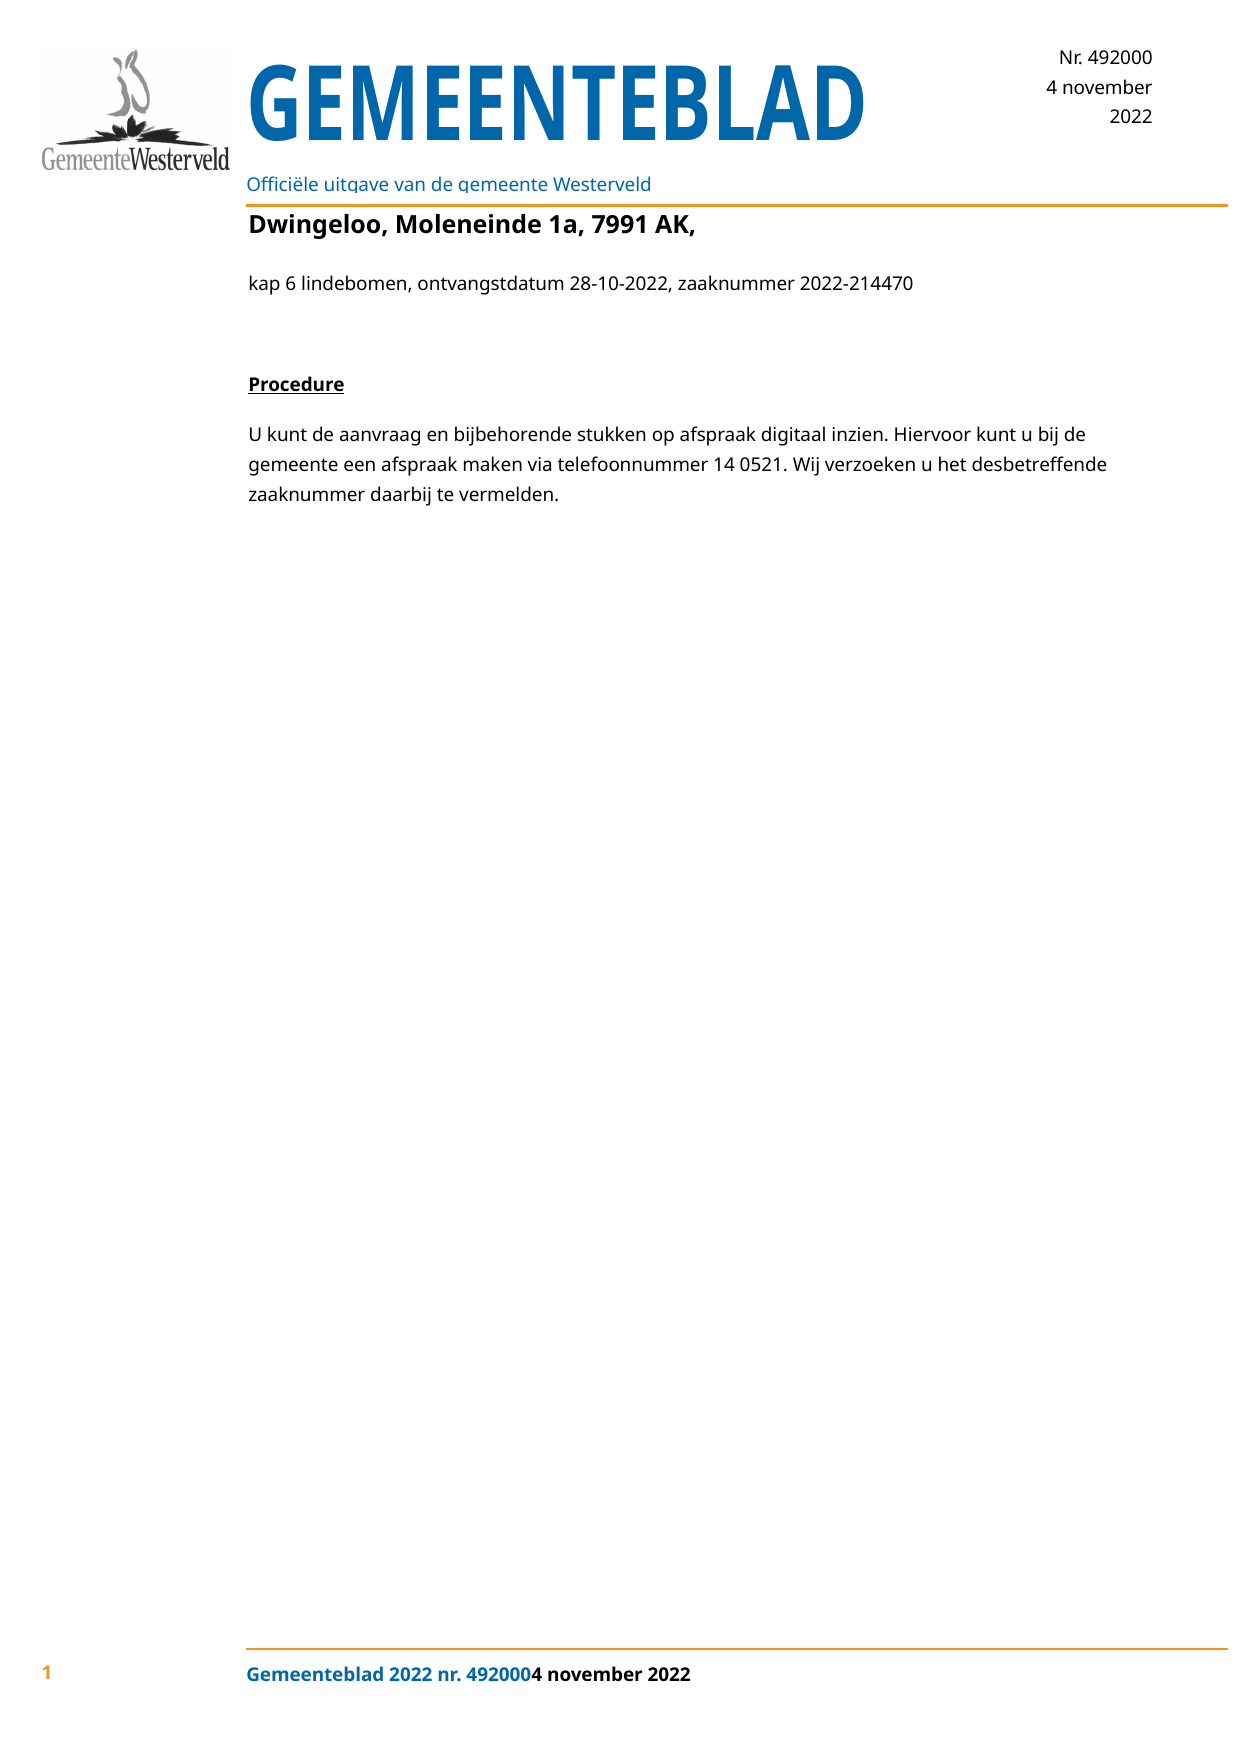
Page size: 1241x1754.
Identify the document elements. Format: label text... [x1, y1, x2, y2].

text Dwingeloo, Moleneinde 1a, 7991 AK, [248, 207, 1152, 241]
text U kunt de aanvraag en bijbehorende stukken op afspraak digitaal inzien. Hiervoor kunt u bij de gemeente een afspraak maken via telefoonnummer 14 0521. Wij verzoeken u het desbetreffende zaaknummer daarbij te vermelden. [248, 422, 1152, 506]
text kap 6 lindebomen, ontvangstdatum 28-10-2022, zaaknummer 2022-214470 [248, 270, 1152, 296]
text Procedure [248, 371, 1152, 397]
picture [41, 47, 231, 172]
